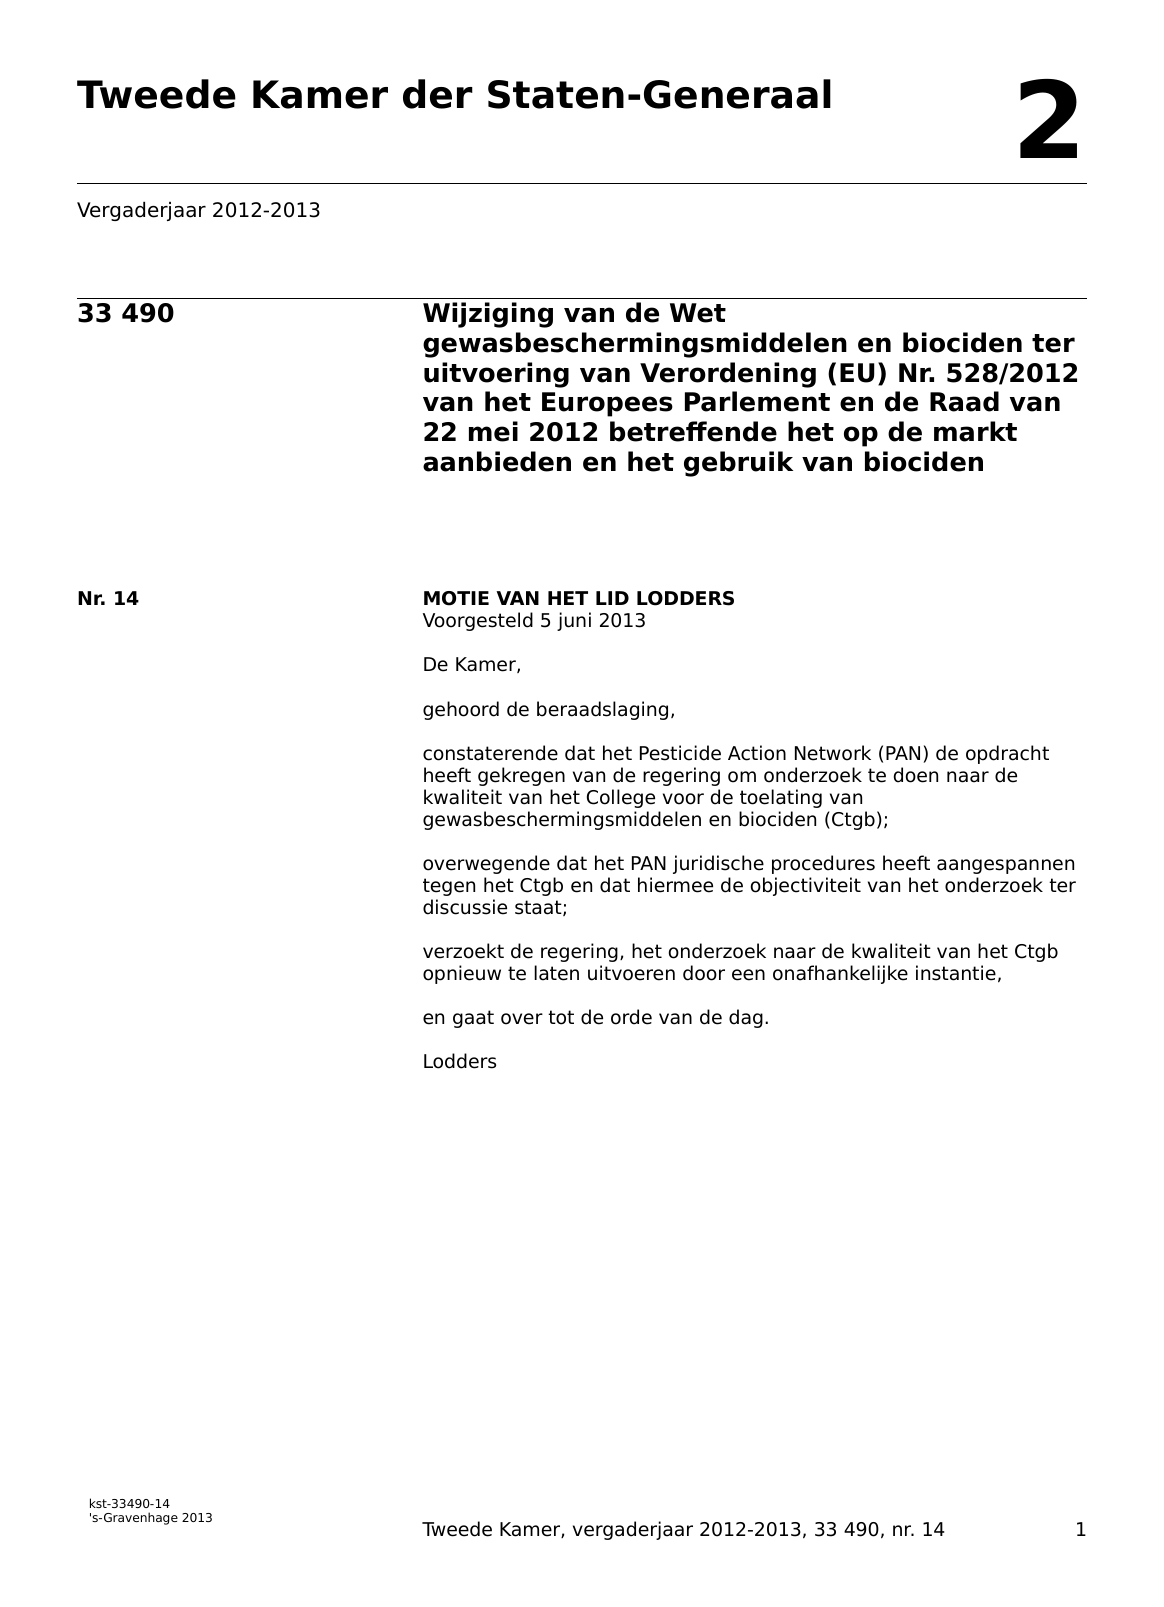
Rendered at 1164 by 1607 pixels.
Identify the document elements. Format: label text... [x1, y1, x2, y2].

text constaterende dat het Pesticide Action Network (PAN) de opdracht heeft gekregen van de regering om onderzoek te doen naar de kwaliteit van het College voor de toelating van gewasbeschermingsmiddelen en biociden (Ctgb); [422, 743, 1087, 831]
subtitle Nr. 14 MOTIE VAN HET LID LODDERS [77, 588, 1087, 610]
text gehoord de beraadslaging, [422, 698, 1087, 720]
text en gaat over tot de orde van de dag. [422, 1007, 1087, 1029]
table_cell Vergaderjaar 2012-2013 [77, 184, 1087, 298]
text kst-33490-14 [88, 1497, 323, 1511]
text Voorgesteld 5 juni 2013 [422, 610, 1087, 632]
table_header 2 [886, 59, 1087, 183]
text verzoekt de regering, het onderzoek naar de kwaliteit van het Ctgb opnieuw te laten uitvoeren door een onafhankelijke instantie, [422, 941, 1087, 985]
text De Kamer, [422, 654, 1087, 676]
text Lodders [422, 1051, 1087, 1073]
text 's-Gravenhage 2013 [88, 1511, 323, 1525]
subtitle 33 490 Wijziging van de Wet gewasbeschermingsmiddelen en biociden ter uitvoering van Verordening (EU) Nr. 528/2012 van het Europees Parlement en de Raad van 22 mei 2012 betreffende het op de markt aanbieden en het gebruik van biociden [77, 299, 1087, 477]
text overwegende dat het PAN juridische procedures heeft aangespannen tegen het Ctgb en dat hiermee de objectiviteit van het onderzoek ter discussie staat; [422, 853, 1087, 919]
table_header Tweede Kamer der Staten-Generaal [77, 59, 886, 183]
